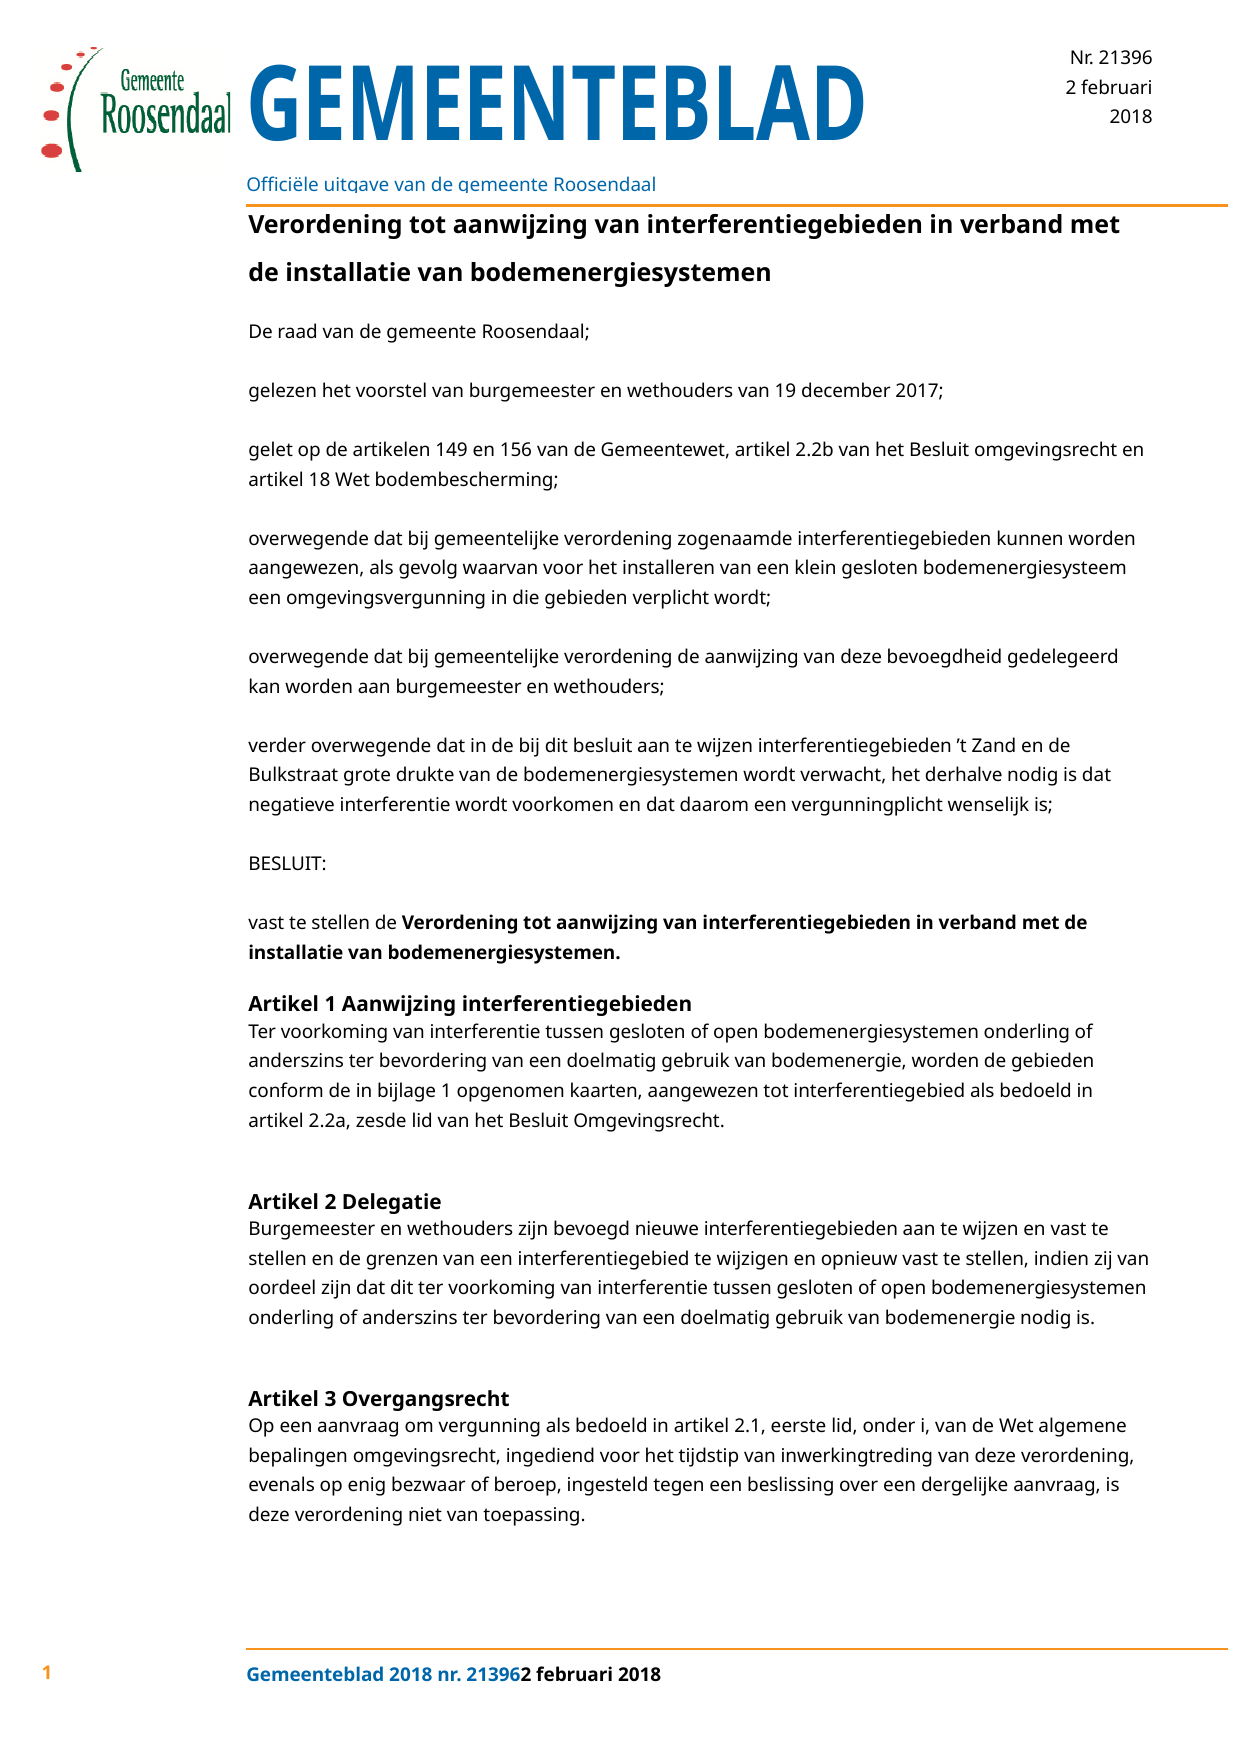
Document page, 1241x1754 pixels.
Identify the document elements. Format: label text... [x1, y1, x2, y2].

text Burgemeester en wethouders zijn bevoegd nieuwe interferentiegebieden aan te wijzen en vast te stellen en de grenzen van een interferentiegebied te wijzigen en opnieuw vast te stellen, indien zij van oordeel zijn dat dit ter voorkoming van interferentie tussen gesloten of open bodemenergiesystemen onderling of anderszins ter bevordering van een doelmatig gebruik van bodemenergie nodig is. [248, 1215, 1152, 1330]
picture [41, 47, 231, 172]
text Artikel 3 Overgangsrecht [248, 1384, 1152, 1412]
text Artikel 1 Aanwijzing interferentiegebieden [248, 989, 1152, 1018]
text Artikel 2 Delegatie [248, 1187, 1152, 1215]
text Verordening tot aanwijzing van interferentiegebieden in verband met de installatie van bodemenergiesystemen [248, 207, 1152, 288]
text BESLUIT: [248, 850, 1152, 876]
text verder overwegende dat in de bij dit besluit aan te wijzen interferentiegebieden ’t Zand en de Bulkstraat grote drukte van de bodemenergiesystemen wordt verwacht, het derhalve nodig is dat negatieve interferentie wordt voorkomen en dat daarom een vergunningplicht wenselijk is; [248, 732, 1152, 817]
text gelezen het voorstel van burgemeester en wethouders van 19 december 2017; [248, 377, 1152, 403]
text Ter voorkoming van interferentie tussen gesloten of open bodemenergiesystemen onderling of anderszins ter bevordering van een doelmatig gebruik van bodemenergie, worden de gebieden conform de in bijlage 1 opgenomen kaarten, aangewezen tot interferentiegebied als bedoeld in artikel 2.2a, zesde lid van het Besluit Omgevingsrecht. [248, 1018, 1152, 1132]
text gelet op de artikelen 149 en 156 van de Gemeentewet, artikel 2.2b van het Besluit omgevingsrecht en artikel 18 Wet bodembescherming; [248, 436, 1152, 492]
text overwegende dat bij gemeentelijke verordening de aanwijzing van deze bevoegdheid gedelegeerd kan worden aan burgemeester en wethouders; [248, 643, 1152, 699]
text vast te stellen de Verordening tot aanwijzing van interferentiegebieden in verband met de installatie van bodemenergiesystemen. [248, 909, 1152, 965]
text Op een aanvraag om vergunning als bedoeld in artikel 2.1, eerste lid, onder i, van de Wet algemene bepalingen omgevingsrecht, ingediend voor het tijdstip van inwerkingtreding van deze verordening, evenals op enig bezwaar of beroep, ingesteld tegen een beslissing over een dergelijke aanvraag, is deze verordening niet van toepassing. [248, 1412, 1152, 1527]
text overwegende dat bij gemeentelijke verordening zogenaamde interferentiegebieden kunnen worden aangewezen, als gevolg waarvan voor het installeren van een klein gesloten bodemenergiesysteem een omgevingsvergunning in die gebieden verplicht wordt; [248, 525, 1152, 610]
text De raad van de gemeente Roosendaal; [248, 318, 1152, 344]
